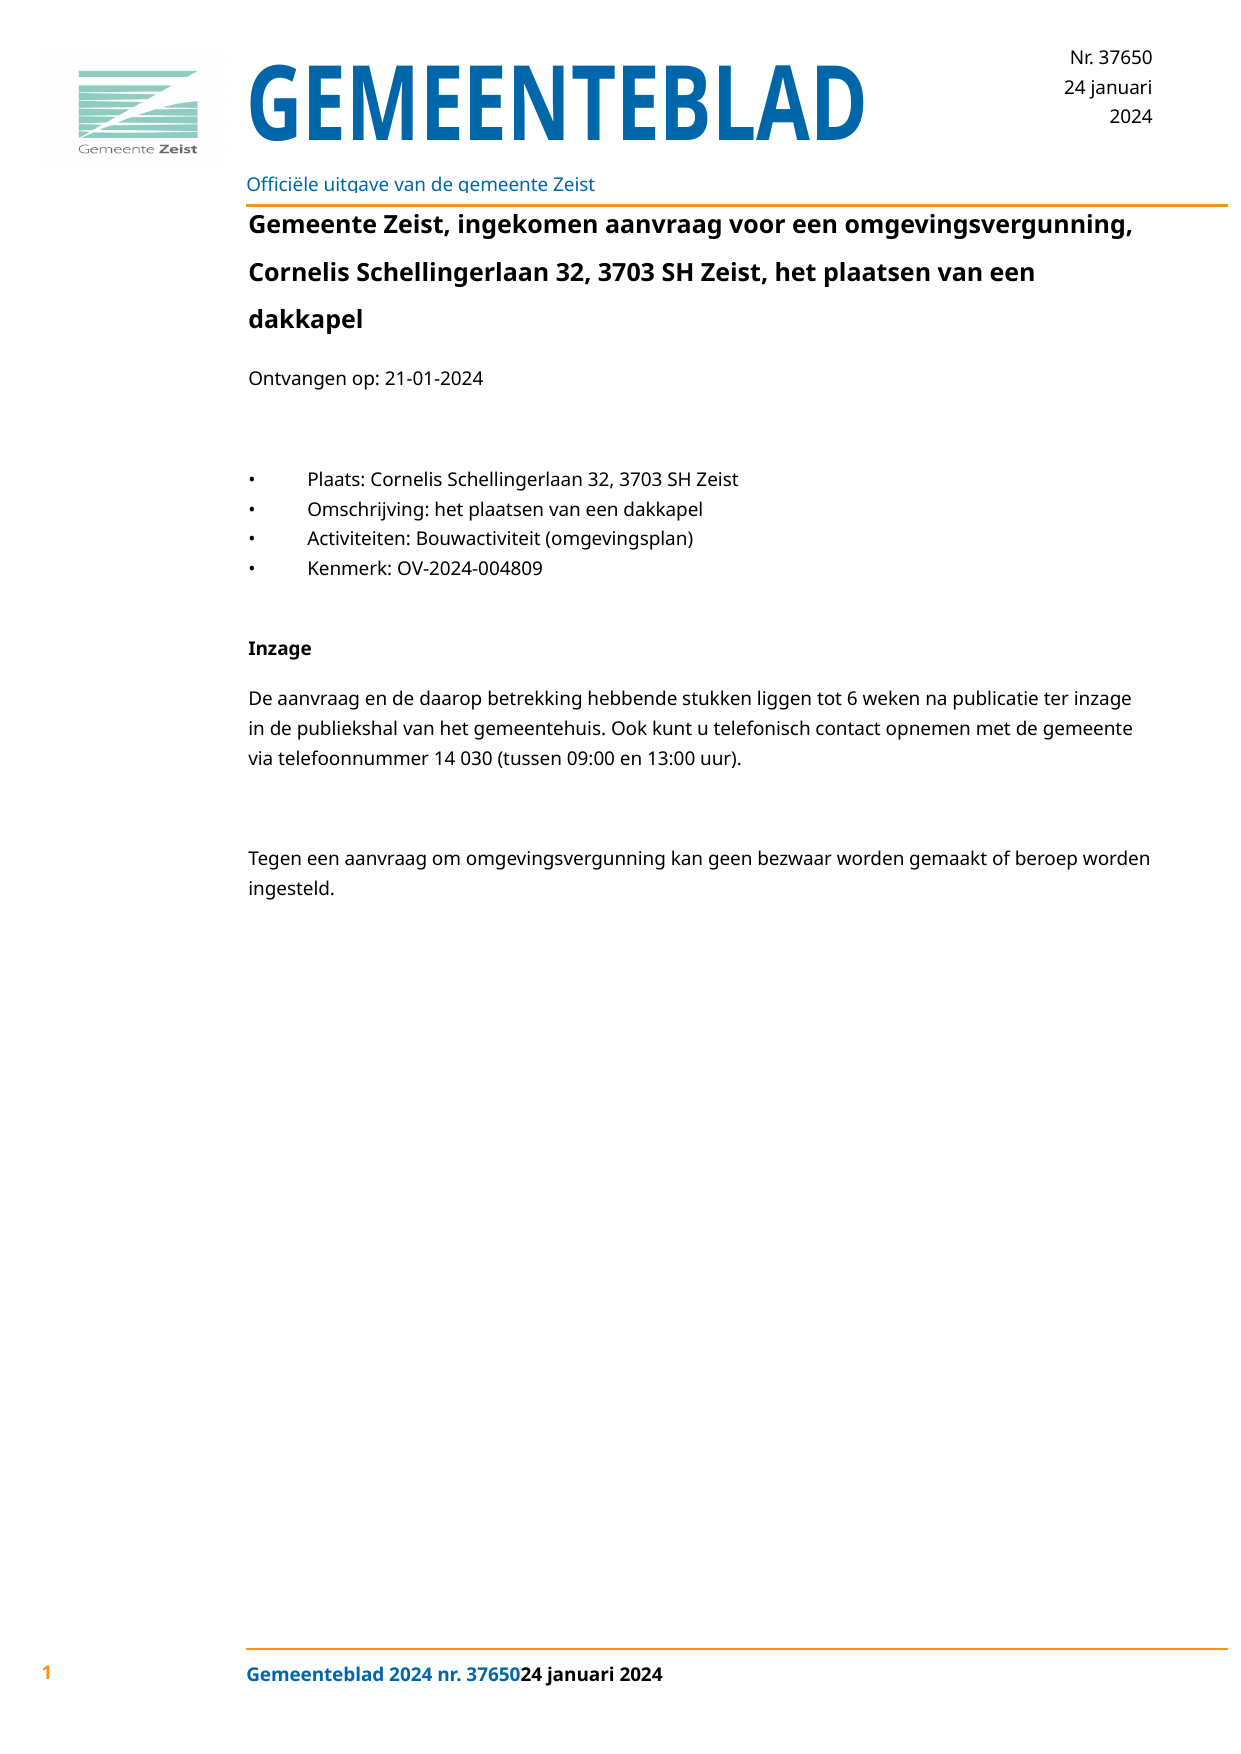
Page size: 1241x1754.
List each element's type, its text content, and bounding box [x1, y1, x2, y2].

text Inzage [248, 635, 1152, 661]
text Tegen een aanvraag om omgevingsvergunning kan geen bezwaar worden gemaakt of beroep worden ingesteld. [248, 846, 1152, 901]
list Plaats: Cornelis Schellingerlaan 32, 3703 SH Zeist [248, 466, 1152, 492]
list Omschrijving: het plaatsen van een dakkapel [248, 496, 1152, 522]
text Gemeente Zeist, ingekomen aanvraag voor een omgevingsvergunning, Cornelis Schellingerlaan 32, 3703 SH Zeist, het plaatsen van een dakkapel [248, 207, 1152, 336]
text De aanvraag en de daarop betrekking hebbende stukken liggen tot 6 weken na publicatie ter inzage in de publiekshal van het gemeentehuis. Ook kunt u telefonisch contact opnemen met de gemeente via telefoonnummer 14 030 (tussen 09:00 en 13:00 uur). [248, 686, 1152, 770]
text Ontvangen op: 21-01-2024 [248, 366, 1152, 391]
list Kenmerk: OV-2024-004809 [248, 555, 1152, 581]
picture [41, 47, 231, 172]
list Activiteiten: Bouwactiviteit (omgevingsplan) [248, 526, 1152, 551]
